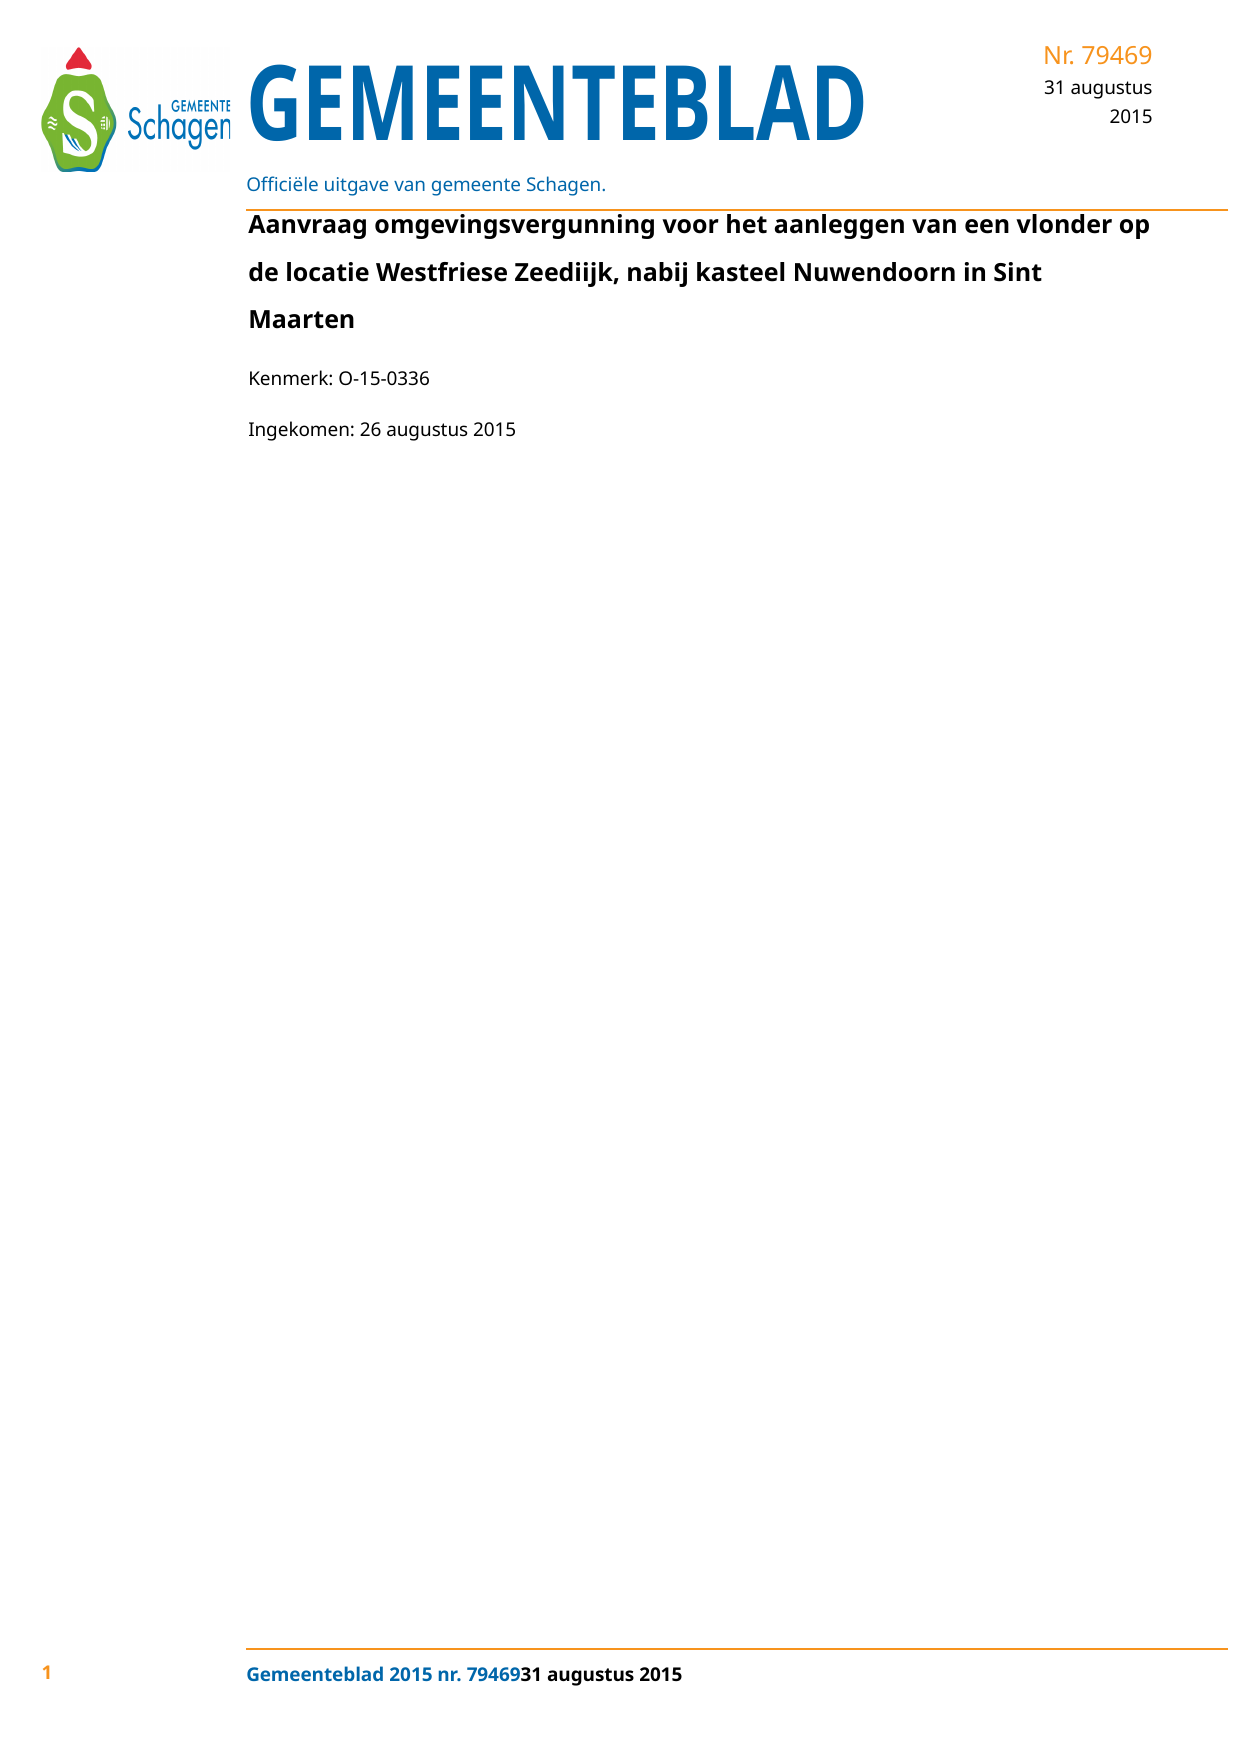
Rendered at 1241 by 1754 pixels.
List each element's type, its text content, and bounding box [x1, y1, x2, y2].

text Aanvraag omgevingsvergunning voor het aanleggen van een vlonder op de locatie Westfriese Zeediijk, nabij kasteel Nuwendoorn in Sint Maarten [248, 211, 1152, 336]
picture [41, 47, 231, 172]
text Kenmerk: O-15-0336 [248, 366, 1152, 391]
text Ingekomen: 26 augustus 2015 [248, 416, 1152, 442]
